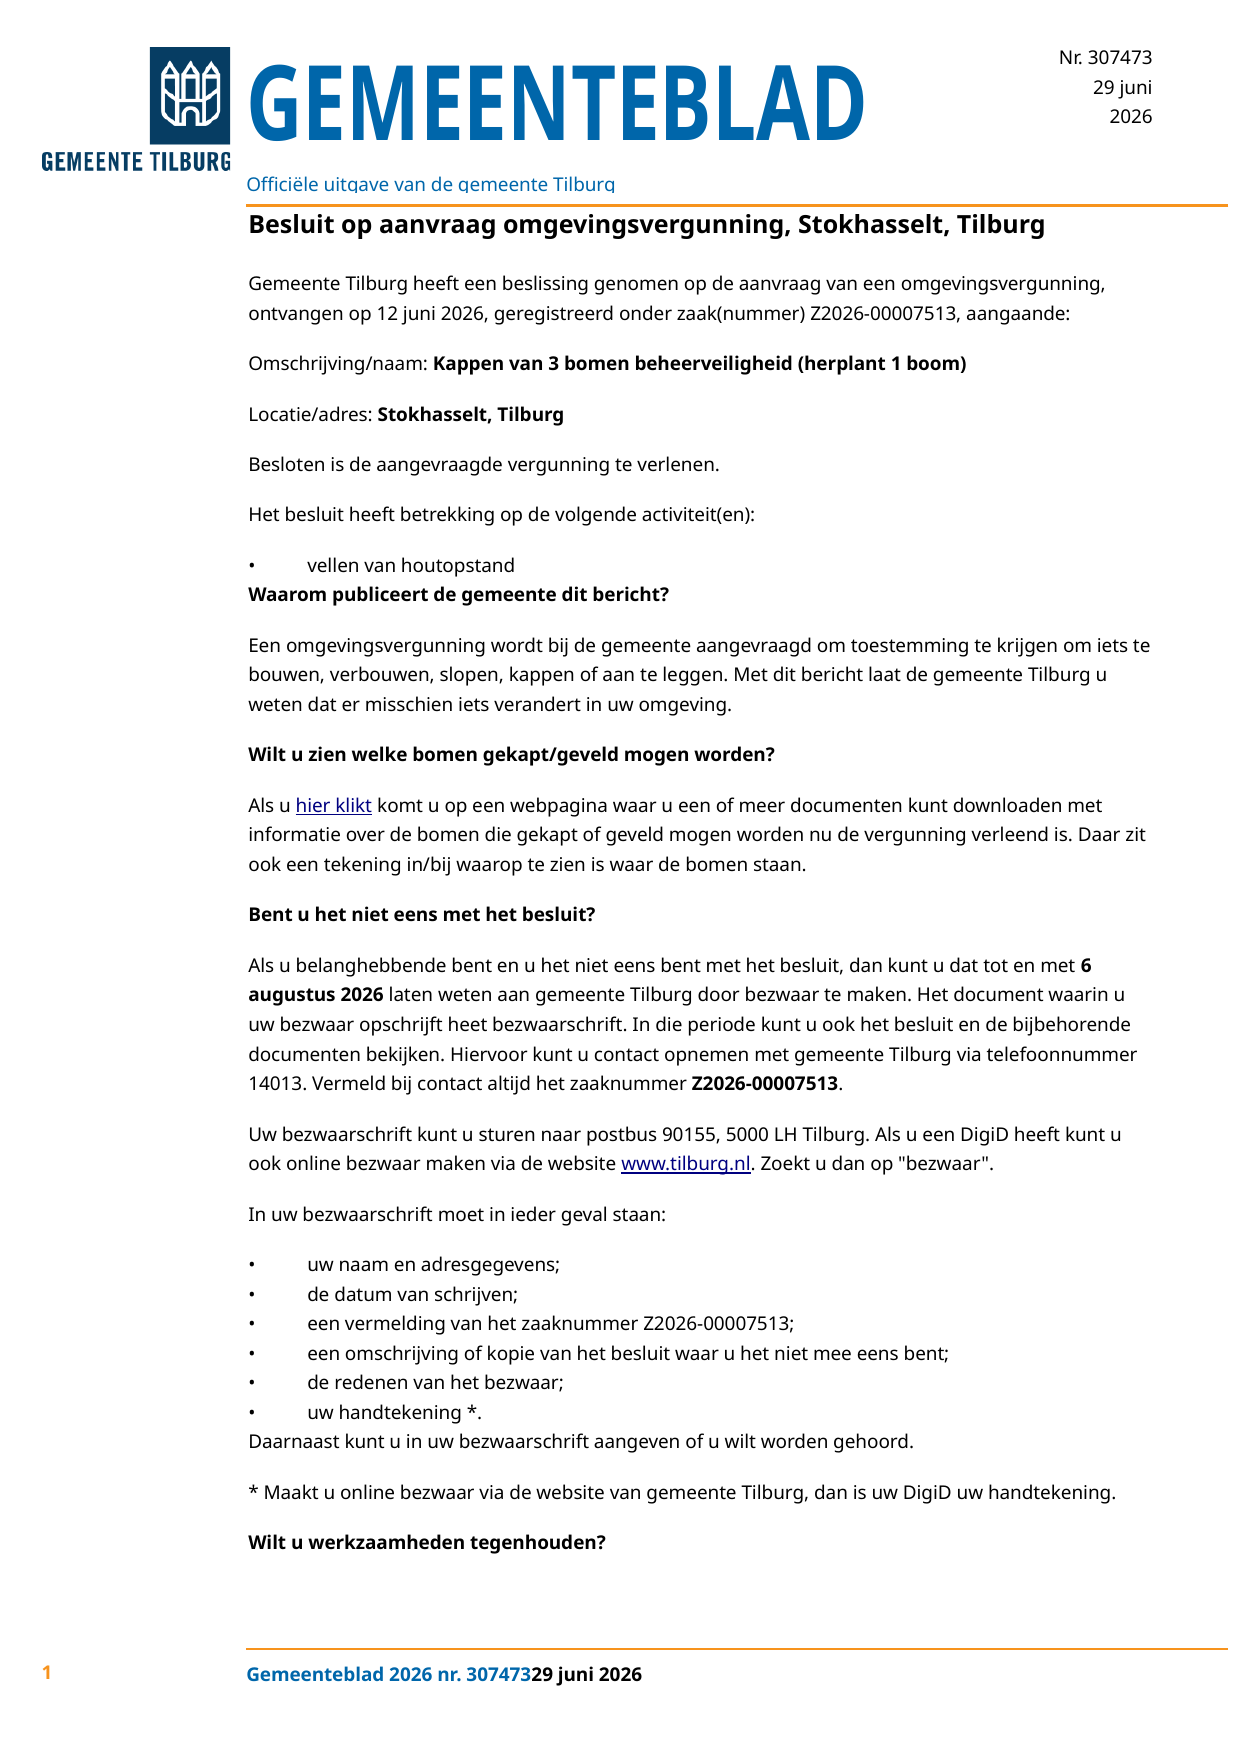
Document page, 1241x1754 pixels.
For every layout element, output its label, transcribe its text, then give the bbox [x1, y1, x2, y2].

picture [41, 47, 231, 172]
text Als u hier klikt komt u op een webpagina waar u een of meer documenten kunt downloaden met informatie over de bomen die gekapt of geveld mogen worden nu de vergunning verleend is. Daar zit ook een tekening in/bij waarop te zien is waar de bomen staan. [248, 792, 1152, 877]
text In uw bezwaarschrift moet in ieder geval staan: [248, 1201, 1152, 1226]
text Omschrijving/naam: Kappen van 3 bomen beheerveiligheid (herplant 1 boom) [248, 350, 1152, 376]
text Als u belanghebbende bent en u het niet eens bent met het besluit, dan kunt u dat tot en met 6 augustus 2026 laten weten aan gemeente Tilburg door bezwaar te maken. Het document waarin u uw bezwaar opschrijft heet bezwaarschrift. In die periode kunt u ook het besluit en de bijbehorende documenten bekijken. Hiervoor kunt u contact opnemen met gemeente Tilburg via telefoonnummer 14013. Vermeld bij contact altijd het zaaknummer Z2026-00007513. [248, 952, 1152, 1096]
list uw naam en adresgegevens; [248, 1251, 1152, 1277]
list een omschrijving of kopie van het besluit waar u het niet mee eens bent; [248, 1340, 1152, 1366]
text Locatie/adres: Stokhasselt, Tilburg [248, 401, 1152, 426]
text Gemeente Tilburg heeft een beslissing genomen op de aanvraag van een omgevingsvergunning, ontvangen op 12 juni 2026, geregistreerd onder zaak(nummer) Z2026-00007513, aangaande: [248, 270, 1152, 326]
text Waarom publiceert de gemeente dit bericht? [248, 582, 1152, 607]
text Wilt u werkzaamheden tegenhouden? [248, 1529, 1152, 1555]
text Bent u het niet eens met het besluit? [248, 902, 1152, 927]
text Een omgevingsvergunning wordt bij de gemeente aangevraagd om toestemming te krijgen om iets te bouwen, verbouwen, slopen, kappen of aan te leggen. Met dit bericht laat de gemeente Tilburg u weten dat er misschien iets verandert in uw omgeving. [248, 632, 1152, 717]
text Besloten is de aangevraagde vergunning te verlenen. [248, 451, 1152, 477]
list vellen van houtopstand [248, 552, 1152, 578]
list uw handtekening *. [248, 1399, 1152, 1425]
text Besluit op aanvraag omgevingsvergunning, Stokhasselt, Tilburg [248, 207, 1152, 241]
list de datum van schrijven; [248, 1281, 1152, 1306]
text Wilt u zien welke bomen gekapt/geveld mogen worden? [248, 742, 1152, 767]
text Uw bezwaarschrift kunt u sturen naar postbus 90155, 5000 LH Tilburg. Als u een DigiD heeft kunt u ook online bezwaar maken via de website www.tilburg.nl. Zoekt u dan op "bezwaar". [248, 1121, 1152, 1176]
list de redenen van het bezwaar; [248, 1369, 1152, 1395]
text Het besluit heeft betrekking op de volgende activiteit(en): [248, 502, 1152, 527]
list een vermelding van het zaaknummer Z2026-00007513; [248, 1310, 1152, 1336]
text Daarnaast kunt u in uw bezwaarschrift aangeven of u wilt worden gehoord. [248, 1429, 1152, 1454]
text * Maakt u online bezwaar via de website van gemeente Tilburg, dan is uw DigiD uw handtekening. [248, 1479, 1152, 1505]
